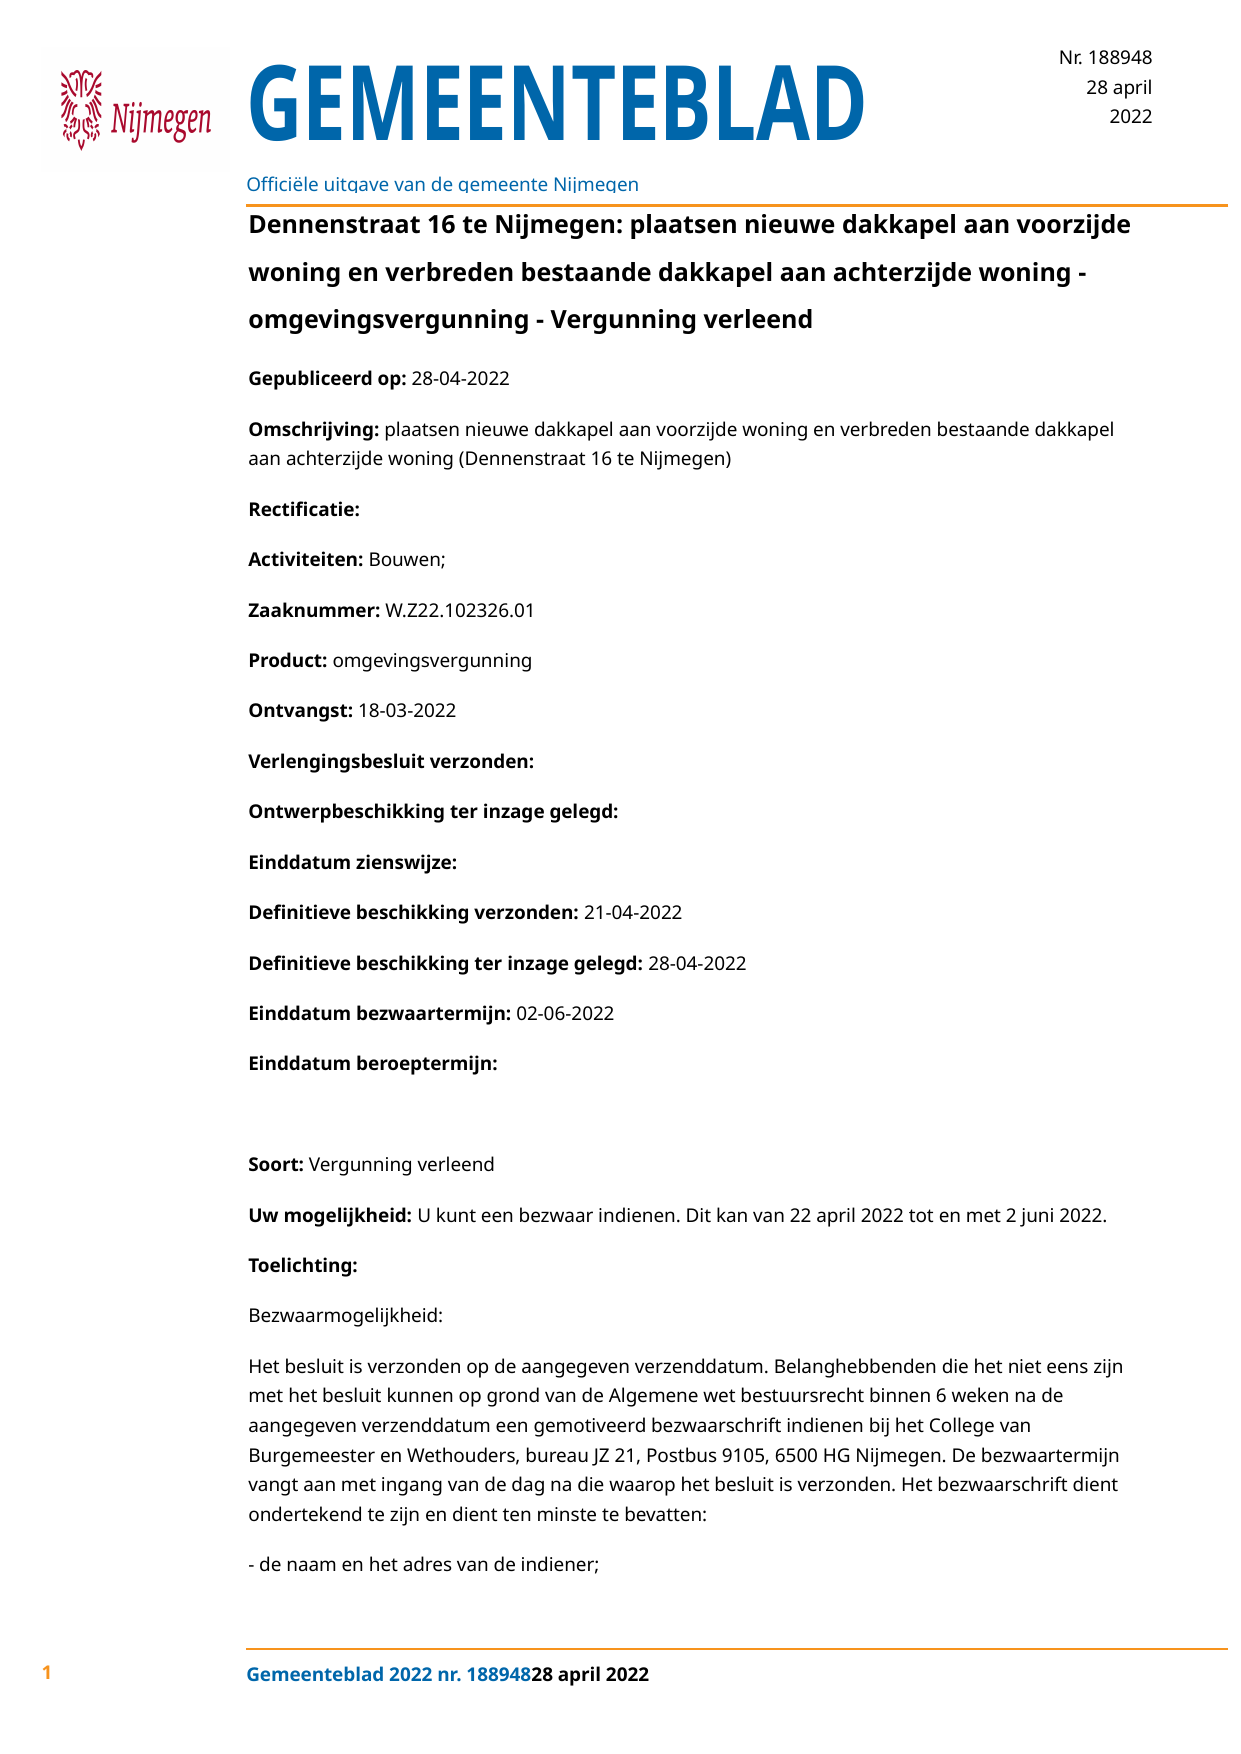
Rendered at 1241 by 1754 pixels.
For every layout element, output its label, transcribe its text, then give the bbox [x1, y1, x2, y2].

text Zaaknummer: W.Z22.102326.01 [248, 597, 1152, 622]
text Gepubliceerd op: 28-04-2022 [248, 366, 1152, 391]
text Omschrijving: plaatsen nieuwe dakkapel aan voorzijde woning en verbreden bestaande dakkapel aan achterzijde woning (Dennenstraat 16 te Nijmegen) [248, 416, 1152, 471]
text Toelichting: [248, 1252, 1152, 1278]
text Verlengingsbesluit verzonden: [248, 748, 1152, 774]
text Einddatum zienswijze: [248, 849, 1152, 874]
text Ontwerpbeschikking ter inzage gelegd: [248, 798, 1152, 824]
text Ontvangst: 18-03-2022 [248, 698, 1152, 723]
text Product: omgevingsvergunning [248, 647, 1152, 673]
text Het besluit is verzonden op de aangegeven verzenddatum. Belanghebbenden die het niet eens zijn met het besluit kunnen op grond van de Algemene wet bestuursrecht binnen 6 weken na de aangegeven verzenddatum een gemotiveerd bezwaarschrift indienen bij het College van Burgemeester en Wethouders, bureau JZ 21, Postbus 9105, 6500 HG Nijmegen. De bezwaartermijn vangt aan met ingang van de dag na die waarop het besluit is verzonden. Het bezwaarschrift dient ondertekend te zijn en dient ten minste te bevatten: [248, 1353, 1152, 1527]
text Rectificatie: [248, 496, 1152, 522]
text Definitieve beschikking ter inzage gelegd: 28-04-2022 [248, 950, 1152, 975]
text Einddatum beroeptermijn: [248, 1051, 1152, 1076]
text - de naam en het adres van de indiener; [248, 1551, 1152, 1577]
text Uw mogelijkheid: U kunt een bezwaar indienen. Dit kan van 22 april 2022 tot en met 2 juni 2022. [248, 1202, 1152, 1227]
text Activiteiten: Bouwen; [248, 546, 1152, 572]
text Dennenstraat 16 te Nijmegen: plaatsen nieuwe dakkapel aan voorzijde woning en verbreden bestaande dakkapel aan achterzijde woning - omgevingsvergunning - Vergunning verleend [248, 207, 1152, 336]
text Einddatum bezwaartermijn: 02-06-2022 [248, 1000, 1152, 1026]
picture [41, 47, 231, 172]
text Soort: Vergunning verleend [248, 1151, 1152, 1177]
text Bezwaarmogelijkheid: [248, 1303, 1152, 1328]
text Definitieve beschikking verzonden: 21-04-2022 [248, 899, 1152, 925]
